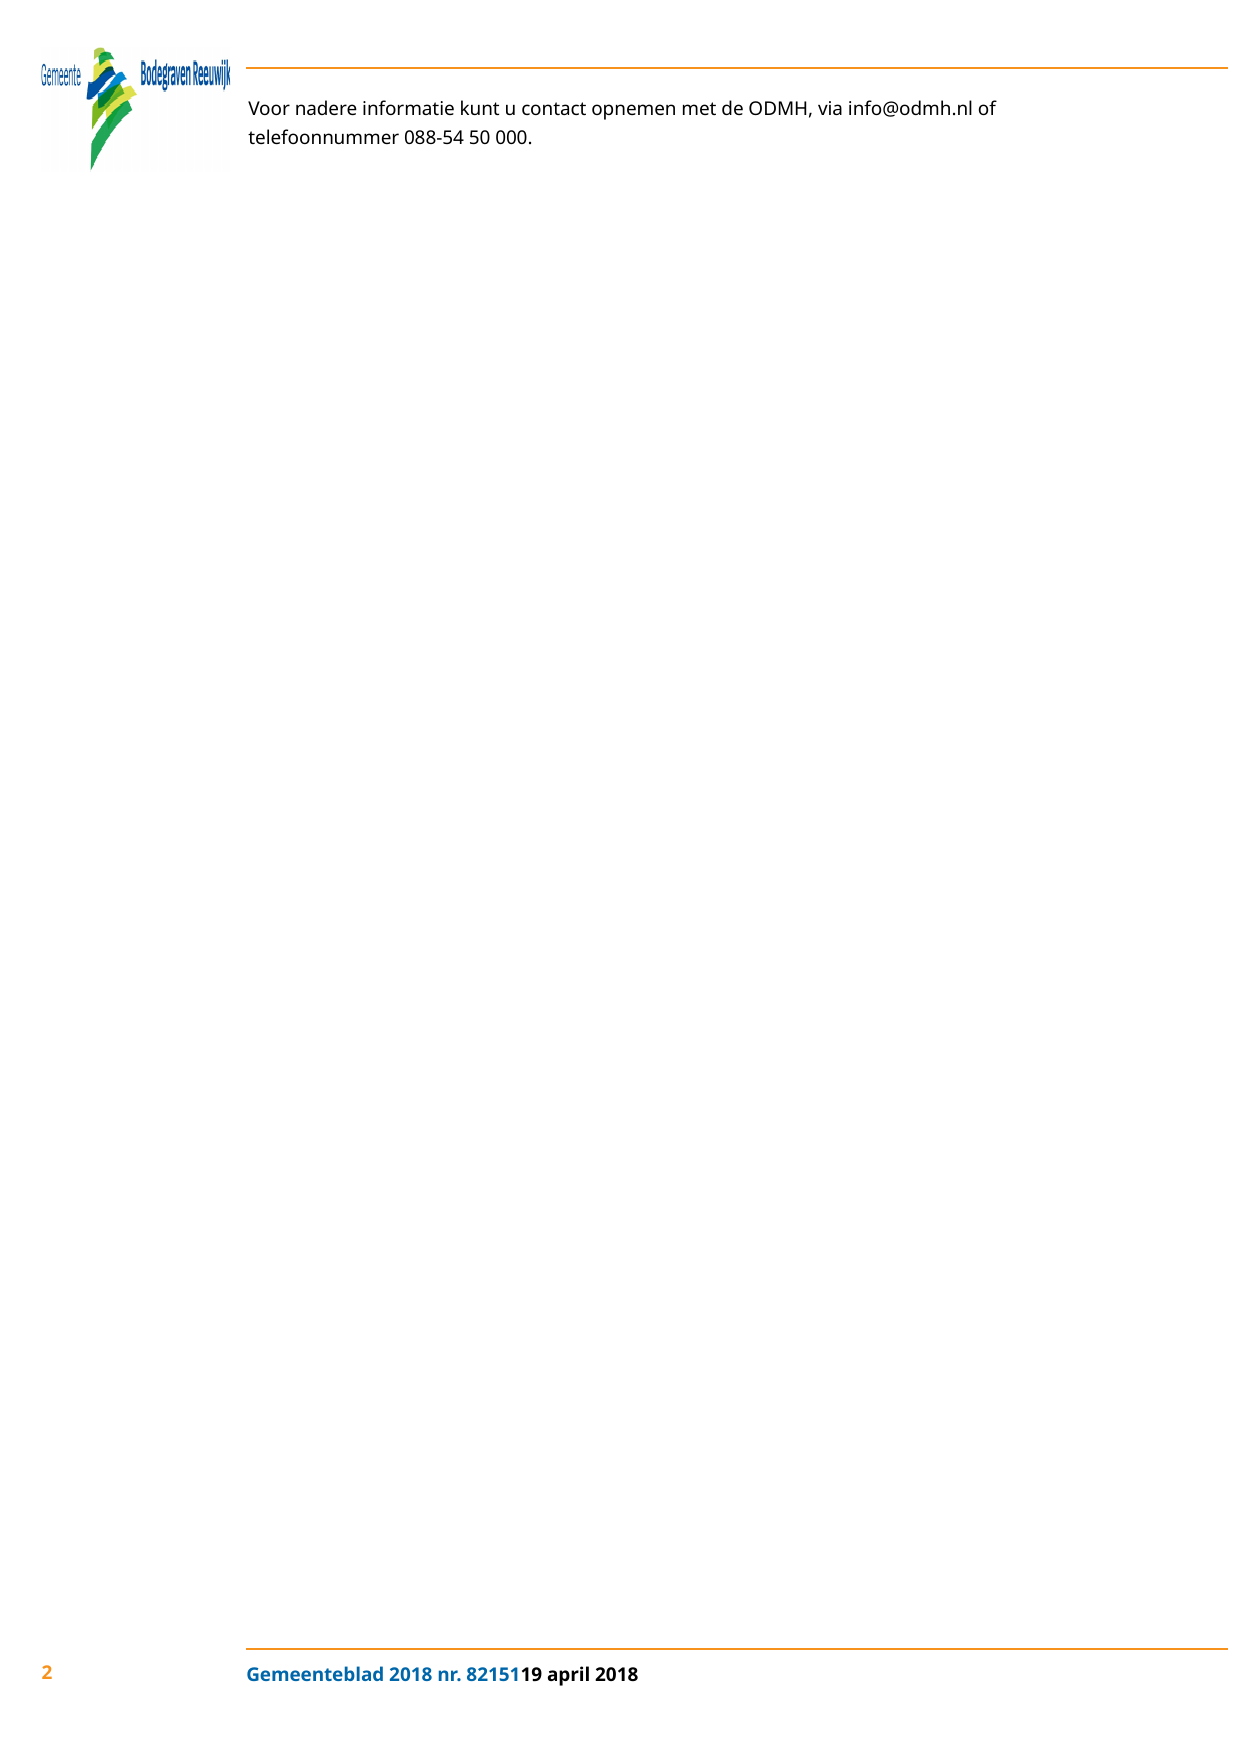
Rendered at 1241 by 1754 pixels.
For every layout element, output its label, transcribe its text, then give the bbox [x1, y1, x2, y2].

text Voor nadere informatie kunt u contact opnemen met de ODMH, via info@odmh.nl of telefoonnummer 088-54 50 000. [248, 95, 1152, 150]
picture [41, 47, 231, 172]
